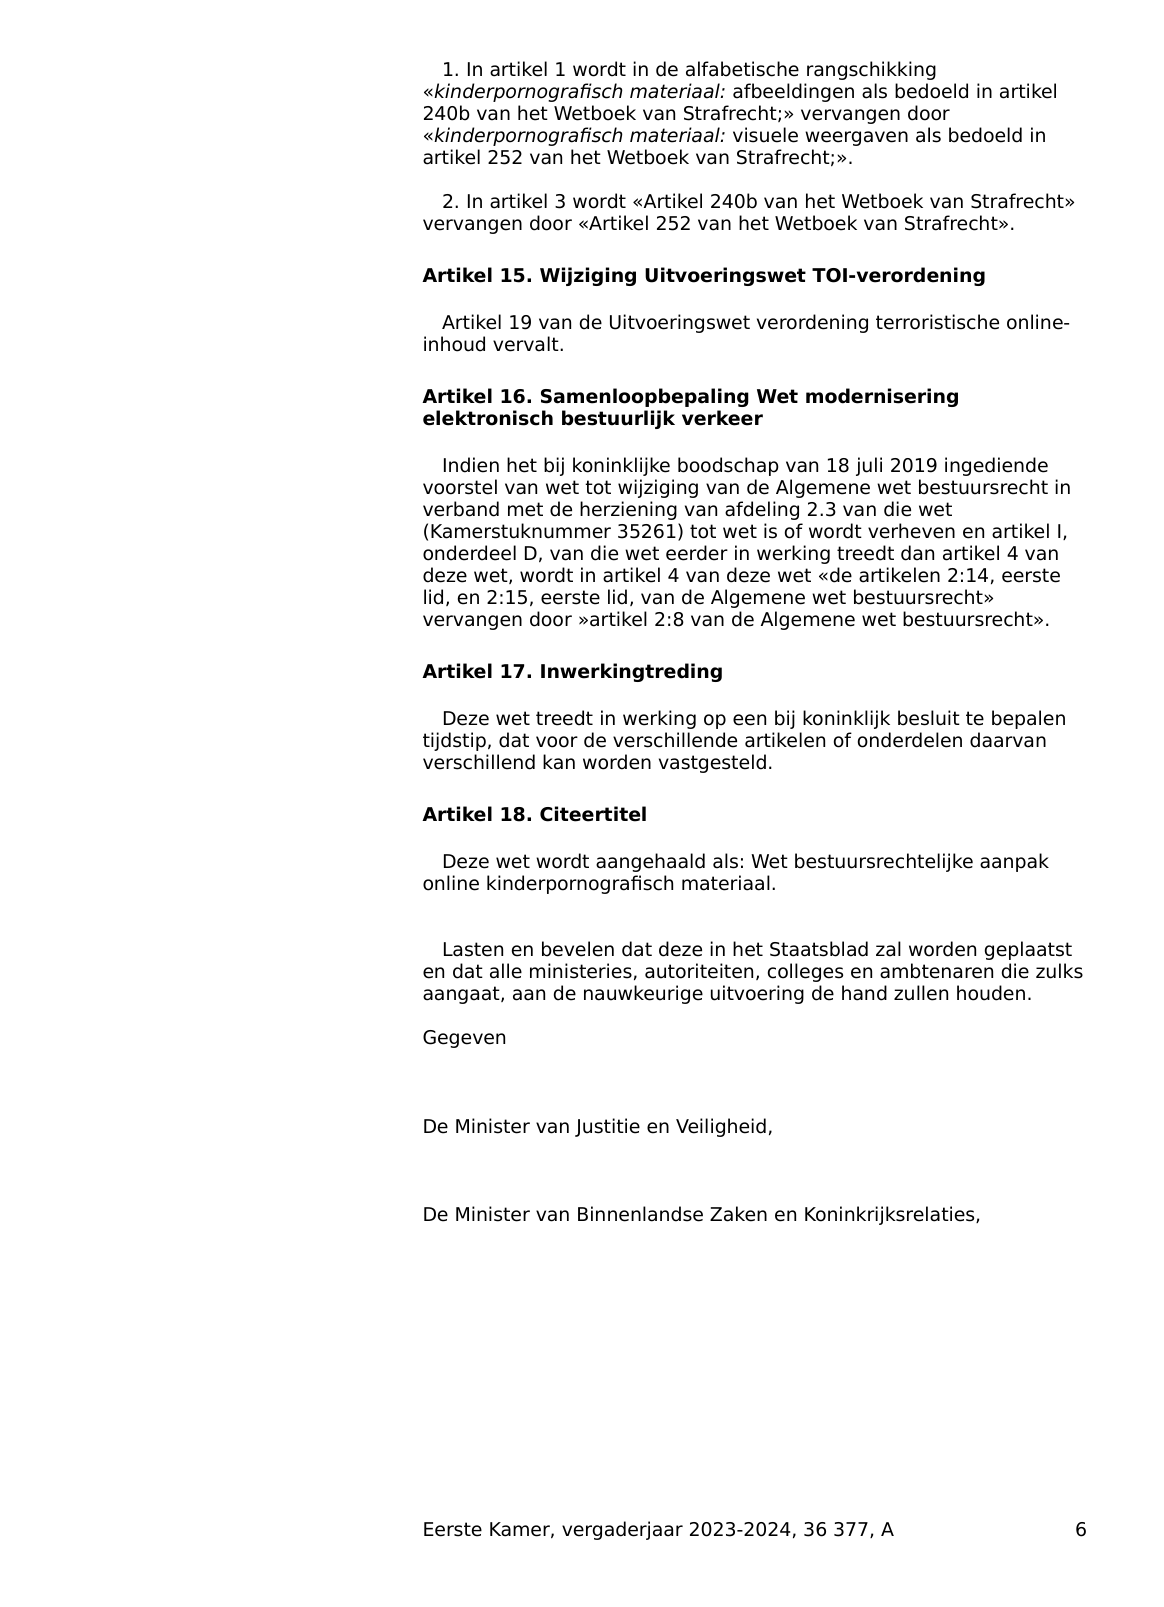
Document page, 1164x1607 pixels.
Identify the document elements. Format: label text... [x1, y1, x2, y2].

text De Minister van Justitie en Veiligheid, [422, 1116, 1087, 1138]
text Artikel 19 van de Uitvoeringswet verordening terroristische online-inhoud vervalt. [422, 312, 1087, 356]
text 1. In artikel 1 wordt in de alfabetische rangschikking «kinderpornografisch materiaal: afbeeldingen als bedoeld in artikel 240b van het Wetboek van Strafrecht;» vervangen door «kinderpornografisch materiaal: visuele weergaven als bedoeld in artikel 252 van het Wetboek van Strafrecht;». [422, 59, 1087, 169]
subtitle Artikel 17. Inwerkingtreding [422, 661, 1087, 683]
text Deze wet treedt in werking op een bij koninklijk besluit te bepalen tijdstip, dat voor de verschillende artikelen of onderdelen daarvan verschillend kan worden vastgesteld. [422, 708, 1087, 774]
text Deze wet wordt aangehaald als: Wet bestuursrechtelijke aanpak online kinderpornografisch materiaal. [422, 851, 1087, 895]
text De Minister van Binnenlandse Zaken en Koninkrijksrelaties, [422, 1204, 1087, 1226]
text Lasten en bevelen dat deze in het Staatsblad zal worden geplaatst en dat alle ministeries, autoriteiten, colleges en ambtenaren die zulks aangaat, aan de nauwkeurige uitvoering de hand zullen houden. [422, 939, 1087, 1005]
text 2. In artikel 3 wordt «Artikel 240b van het Wetboek van Strafrecht» vervangen door «Artikel 252 van het Wetboek van Strafrecht». [422, 191, 1087, 235]
subtitle Artikel 18. Citeertitel [422, 804, 1087, 826]
subtitle Artikel 16. Samenloopbepaling Wet modernisering elektronisch bestuurlijk verkeer [422, 386, 1087, 430]
text Gegeven [422, 1027, 1087, 1049]
text Indien het bij koninklijke boodschap van 18 juli 2019 ingediende voorstel van wet tot wijziging van de Algemene wet bestuursrecht in verband met de herziening van afdeling 2.3 van die wet (Kamerstuknummer 35261) tot wet is of wordt verheven en artikel I, onderdeel D, van die wet eerder in werking treedt dan artikel 4 van deze wet, wordt in artikel 4 van deze wet «de artikelen 2:14, eerste lid, en 2:15, eerste lid, van de Algemene wet bestuursrecht» vervangen door »artikel 2:8 van de Algemene wet bestuursrecht». [422, 455, 1087, 631]
subtitle Artikel 15. Wijziging Uitvoeringswet TOI-verordening [422, 265, 1087, 287]
